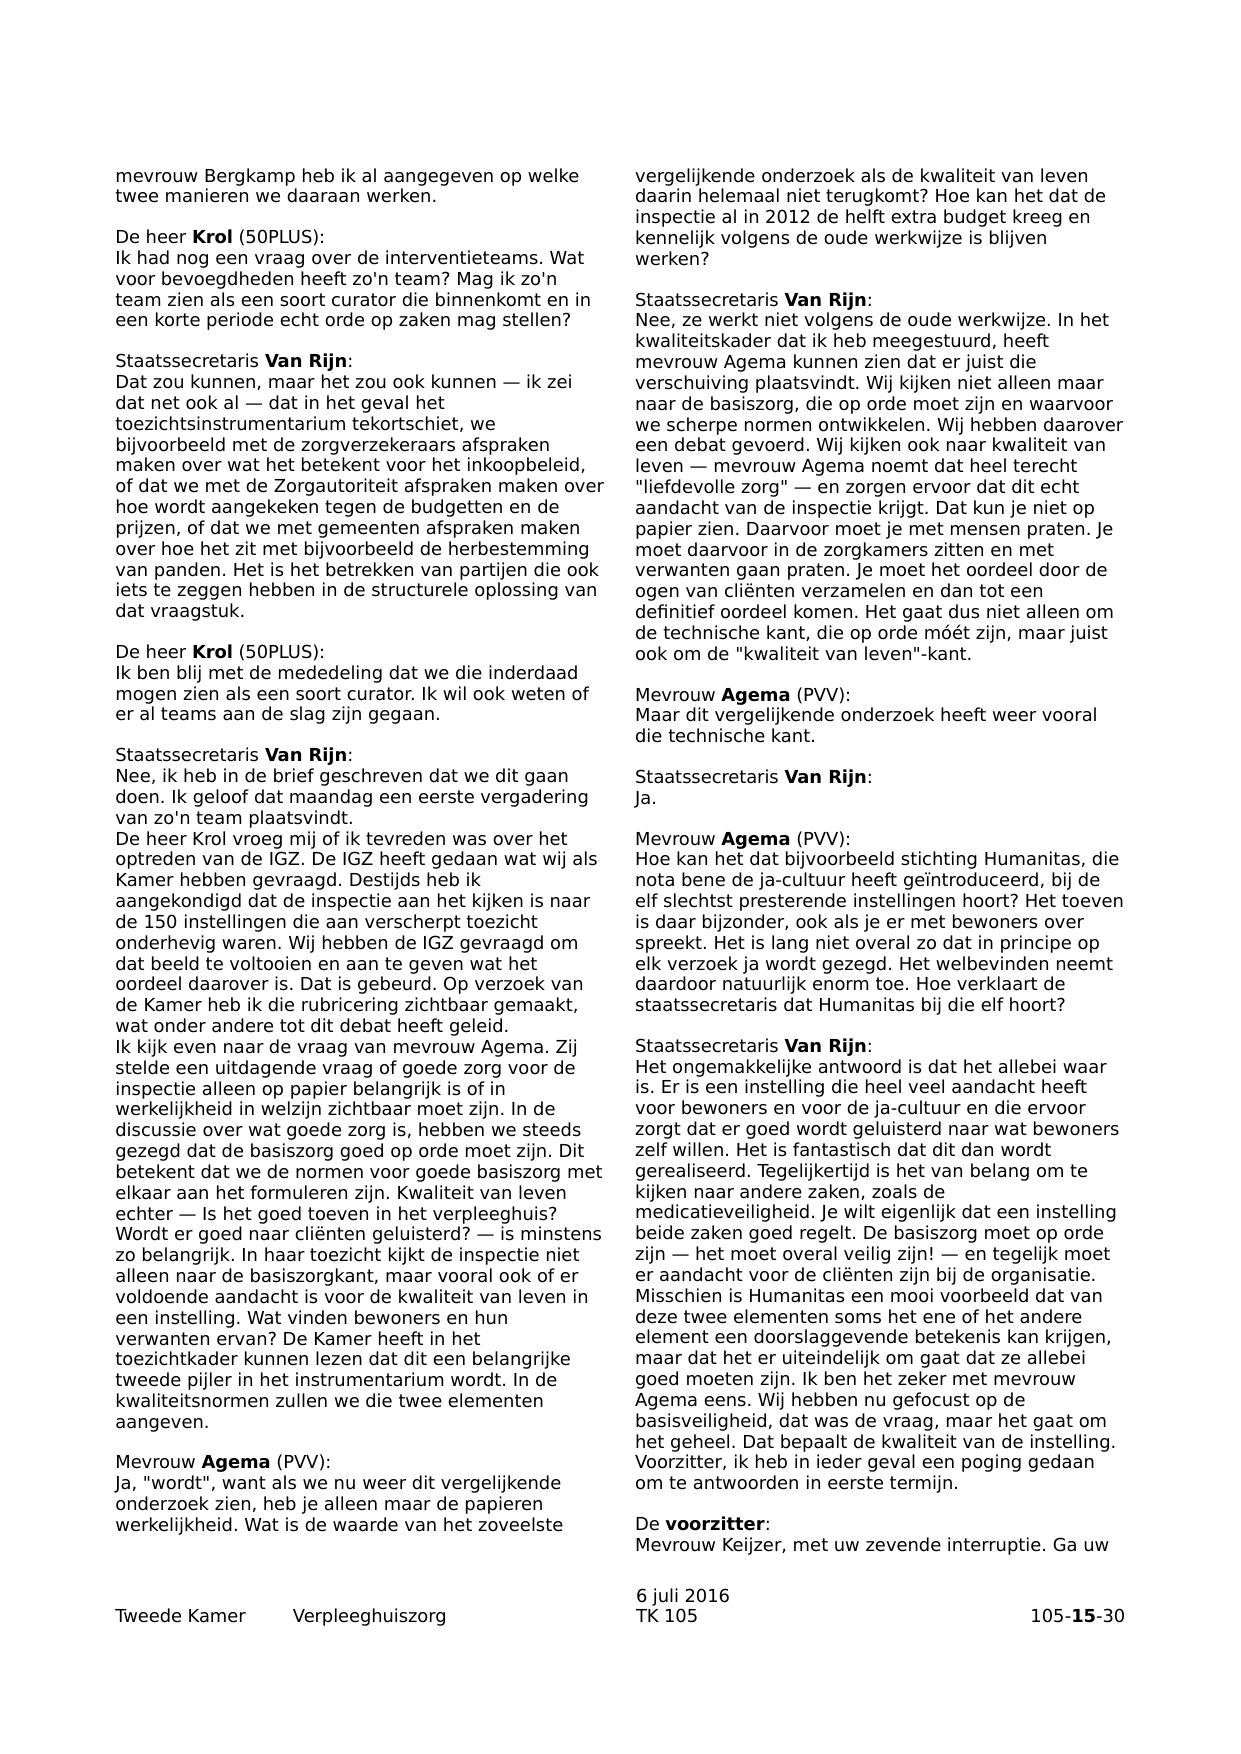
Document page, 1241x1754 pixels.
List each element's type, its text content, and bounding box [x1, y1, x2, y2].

text Het ongemakkelijke antwoord is dat het allebei waar is. Er is een instelling die heel veel aandacht heeft voor bewoners en voor de ja-cultuur en die ervoor zorgt dat er goed wordt geluisterd naar wat bewoners zelf willen. Het is fantastisch dat dit dan wordt gerealiseerd. Tegelijkertijd is het van belang om te kijken naar andere zaken, zoals de medicatieveiligheid. Je wilt eigenlijk dat een instelling beide zaken goed regelt. De basiszorg moet op orde zijn — het moet overal veilig zijn! — en tegelijk moet er aandacht voor de cliënten zijn bij de organisatie. Misschien is Humanitas een mooi voorbeeld dat van deze twee elementen soms het ene of het andere element een doorslaggevende betekenis kan krijgen, maar dat het er uiteindelijk om gaat dat ze allebei goed moeten zijn. Ik ben het zeker met mevrouw Agema eens. Wij hebben nu gefocust op de basisveiligheid, dat was de vraag, maar het gaat om het geheel. Dat bepaalt de kwaliteit van de instelling. [635, 1056, 1125, 1452]
text Dat zou kunnen, maar het zou ook kunnen — ik zei dat net ook al — dat in het geval het toezichtsinstrumentarium tekortschiet, we bijvoorbeeld met de zorgverzekeraars afspraken maken over wat het betekent voor het inkoopbeleid, of dat we met de Zorgautoriteit afspraken maken over hoe wordt aangekeken tegen de budgetten en de prijzen, of dat we met gemeenten afspraken maken over hoe het zit met bijvoorbeeld de herbestemming van panden. Het is het betrekken van partijen die ook iets te zeggen hebben in de structurele oplossing van dat vraagstuk. [115, 372, 605, 622]
text Mevrouw Agema (PVV): [635, 828, 1125, 849]
text Mevrouw Agema (PVV): [115, 1452, 605, 1473]
text Ik kijk even naar de vraag van mevrouw Agema. Zij stelde een uitdagende vraag of goede zorg voor de inspectie alleen op papier belangrijk is of in werkelijkheid in welzijn zichtbaar moet zijn. In de discussie over wat goede zorg is, hebben we steeds gezegd dat de basiszorg goed op orde moet zijn. Dit betekent dat we de normen voor goede basiszorg met elkaar aan het formuleren zijn. Kwaliteit van leven echter — Is het goed toeven in het verpleeghuis? Wordt er goed naar cliënten geluisterd? — is minstens zo belangrijk. In haar toezicht kijkt de inspectie niet alleen naar de basiszorgkant, maar vooral ook of er voldoende aandacht is voor de kwaliteit van leven in een instelling. Wat vinden bewoners en hun verwanten ervan? De Kamer heeft in het toezichtkader kunnen lezen dat dit een belangrijke tweede pijler in het instrumentarium wordt. In de kwaliteitsnormen zullen we die twee elementen aangeven. [115, 1037, 605, 1432]
text Ja, "wordt", want als we nu weer dit vergelijkende onderzoek zien, heb je alleen maar de papieren werkelijkheid. Wat is de waarde van het zoveelste [115, 1473, 605, 1536]
text Mevrouw Keijzer, met uw zevende interruptie. Ga uw [635, 1535, 1125, 1556]
text Hoe kan het dat bijvoorbeeld stichting Humanitas, die nota bene de ja-cultuur heeft geïntroduceerd, bij de elf slechtst presterende instellingen hoort? Het toeven is daar bijzonder, ook als je er met bewoners over spreekt. Het is lang niet overal zo dat in principe op elk verzoek ja wordt gezegd. Het welbevinden neemt daardoor natuurlijk enorm toe. Hoe verklaart de staatssecretaris dat Humanitas bij die elf hoort? [635, 849, 1125, 1016]
text Nee, ze werkt niet volgens de oude werkwijze. In het kwaliteitskader dat ik heb meegestuurd, heeft mevrouw Agema kunnen zien dat er juist die verschuiving plaatsvindt. Wij kijken niet alleen maar naar de basiszorg, die op orde moet zijn en waarvoor we scherpe normen ontwikkelen. Wij hebben daarover een debat gevoerd. Wij kijken ook naar kwaliteit van leven — mevrouw Agema noemt dat heel terecht "liefdevolle zorg" — en zorgen ervoor dat dit echt aandacht van de inspectie krijgt. Dat kun je niet op papier zien. Daarvoor moet je met mensen praten. Je moet daarvoor in de zorgkamers zitten en met verwanten gaan praten. Je moet het oordeel door de ogen van cliënten verzamelen en dan tot een definitief oordeel komen. Het gaat dus niet alleen om de technische kant, die op orde móét zijn, maar juist ook om de "kwaliteit van leven"-kant. [635, 310, 1125, 664]
text Ja. [635, 787, 1125, 808]
text De heer Krol (50PLUS): [115, 227, 605, 248]
text Staatssecretaris Van Rijn: [115, 351, 605, 372]
text Staatssecretaris Van Rijn: [635, 289, 1125, 310]
text Mevrouw Agema (PVV): [635, 684, 1125, 705]
text Voorzitter, ik heb in ieder geval een poging gedaan om te antwoorden in eerste termijn. [635, 1452, 1125, 1494]
text Ik had nog een vraag over de interventieteams. Wat voor bevoegdheden heeft zo'n team? Mag ik zo'n team zien als een soort curator die binnenkomt en in een korte periode echt orde op zaken mag stellen? [115, 248, 605, 331]
text Staatssecretaris Van Rijn: [635, 767, 1125, 787]
text Ik ben blij met de mededeling dat we die inderdaad mogen zien als een soort curator. Ik wil ook weten of er al teams aan de slag zijn gegaan. [115, 662, 605, 725]
text Nee, ik heb in de brief geschreven dat we dit gaan doen. Ik geloof dat maandag een eerste vergadering van zo'n team plaatsvindt. [115, 766, 605, 828]
text De heer Krol (50PLUS): [115, 642, 605, 662]
text mevrouw Bergkamp heb ik al aangegeven op welke twee manieren we daaraan werken. [115, 165, 605, 207]
text Maar dit vergelijkende onderzoek heeft weer vooral die technische kant. [635, 705, 1125, 747]
text Staatssecretaris Van Rijn: [115, 745, 605, 766]
text De heer Krol vroeg mij of ik tevreden was over het optreden van de IGZ. De IGZ heeft gedaan wat wij als Kamer hebben gevraagd. Destijds heb ik aangekondigd dat de inspectie aan het kijken is naar de 150 instellingen die aan verscherpt toezicht onderhevig waren. Wij hebben de IGZ gevraagd om dat beeld te voltooien en aan te geven wat het oordeel daarover is. Dat is gebeurd. Op verzoek van de Kamer heb ik die rubricering zichtbaar gemaakt, wat onder andere tot dit debat heeft geleid. [115, 828, 605, 1037]
text Staatssecretaris Van Rijn: [635, 1036, 1125, 1056]
text De voorzitter: [635, 1514, 1125, 1535]
text vergelijkende onderzoek als de kwaliteit van leven daarin helemaal niet terugkomt? Hoe kan het dat de inspectie al in 2012 de helft extra budget kreeg en kennelijk volgens de oude werkwijze is blijven werken? [635, 165, 1125, 269]
